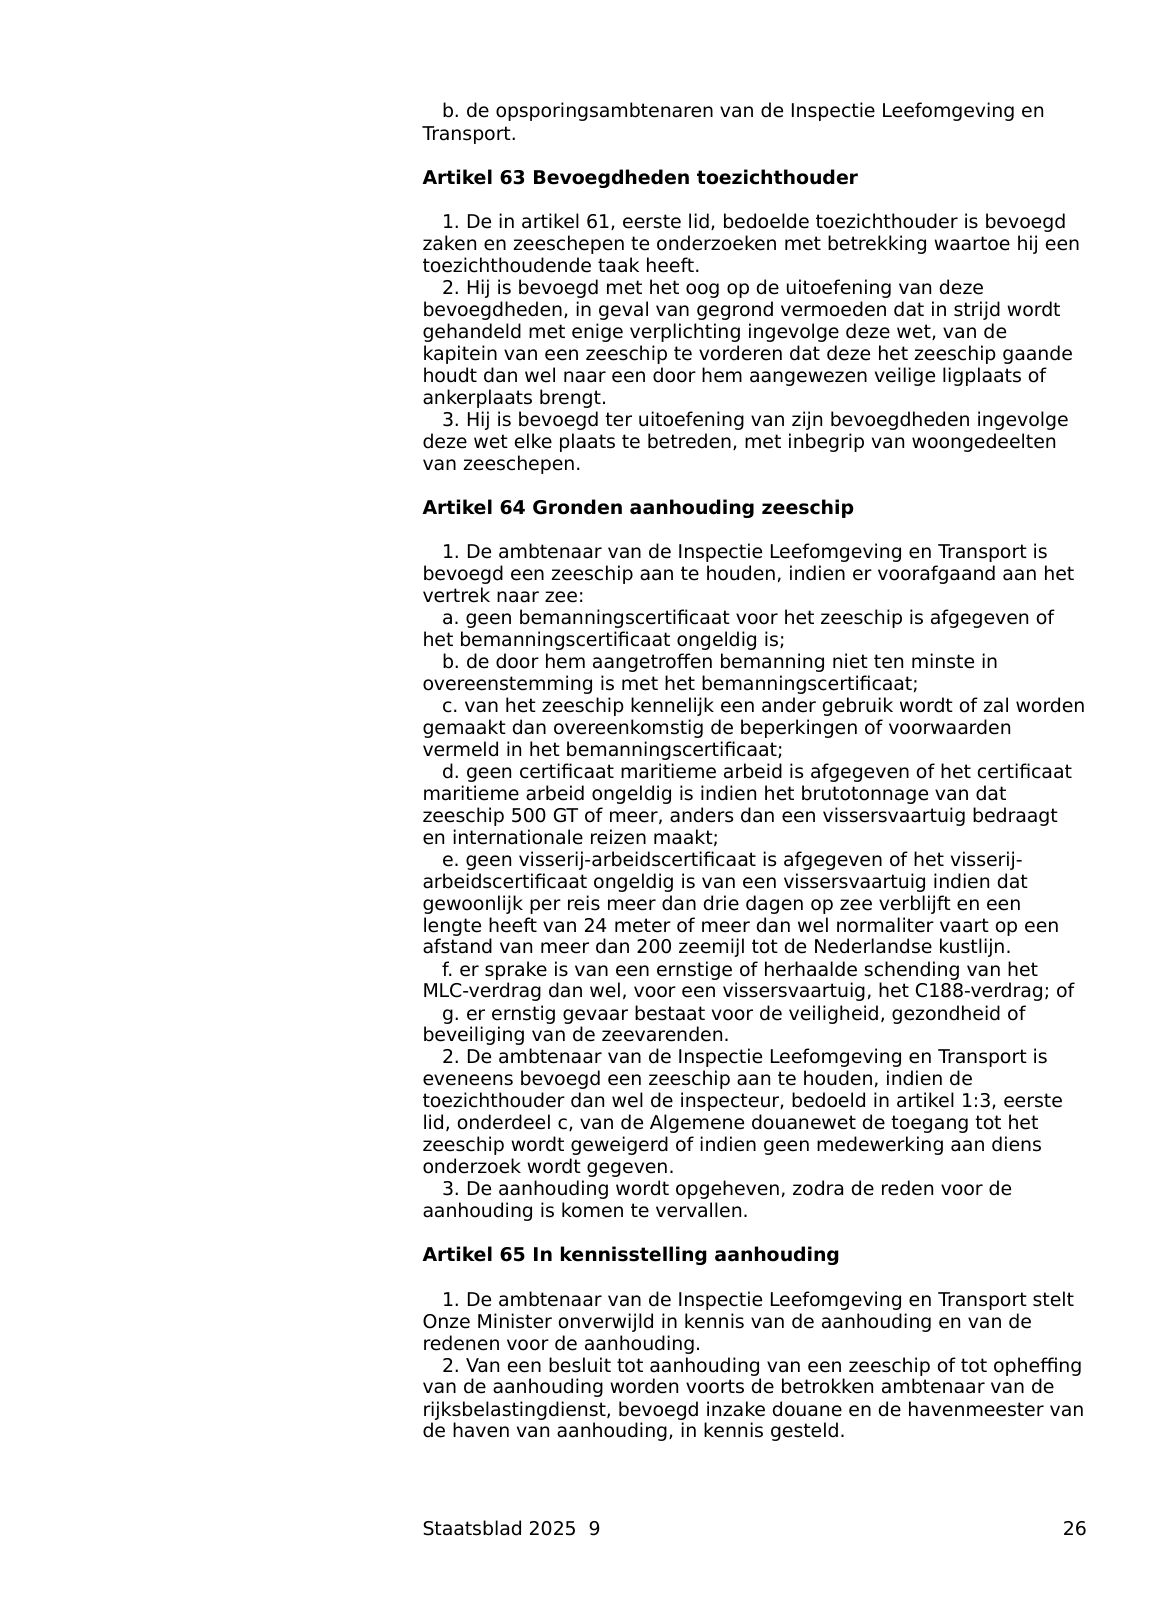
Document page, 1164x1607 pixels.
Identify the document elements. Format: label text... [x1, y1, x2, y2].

text f. er sprake is van een ernstige of herhaalde schending van het MLC-verdrag dan wel, voor een vissersvaartuig, het C188-verdrag; of [422, 958, 1087, 1002]
text 1. De ambtenaar van de Inspectie Leefomgeving en Transport stelt Onze Minister onverwijld in kennis van de aanhouding en van de redenen voor de aanhouding. [422, 1288, 1087, 1354]
text 2. Van een besluit tot aanhouding van een zeeschip of tot opheffing van de aanhouding worden voorts de betrokken ambtenaar van de rijksbelastingdienst, bevoegd inzake douane en de havenmeester van de haven van aanhouding, in kennis gesteld. [422, 1354, 1087, 1442]
text a. geen bemanningscertificaat voor het zeeschip is afgegeven of het bemanningscertificaat ongeldig is; [422, 607, 1087, 651]
text 3. De aanhouding wordt opgeheven, zodra de reden voor de aanhouding is komen te vervallen. [422, 1178, 1087, 1222]
subtitle Artikel 65 In kennisstelling aanhouding [422, 1244, 1087, 1266]
subtitle Artikel 63 Bevoegdheden toezichthouder [422, 167, 1087, 188]
subtitle Artikel 64 Gronden aanhouding zeeschip [422, 497, 1087, 519]
text 3. Hij is bevoegd ter uitoefening van zijn bevoegdheden ingevolge deze wet elke plaats te betreden, met inbegrip van woongedeelten van zeeschepen. [422, 408, 1087, 474]
text 2. Hij is bevoegd met het oog op de uitoefening van deze bevoegdheden, in geval van gegrond vermoeden dat in strijd wordt gehandeld met enige verplichting ingevolge deze wet, van de kapitein van een zeeschip te vorderen dat deze het zeeschip gaande houdt dan wel naar een door hem aangewezen veilige ligplaats of ankerplaats brengt. [422, 277, 1087, 408]
text b. de door hem aangetroffen bemanning niet ten minste in overeenstemming is met het bemanningscertificaat; [422, 651, 1087, 695]
text c. van het zeeschip kennelijk een ander gebruik wordt of zal worden gemaakt dan overeenkomstig de beperkingen of voorwaarden vermeld in het bemanningscertificaat; [422, 695, 1087, 761]
text 2. De ambtenaar van de Inspectie Leefomgeving en Transport is eveneens bevoegd een zeeschip aan te houden, indien de toezichthouder dan wel de inspecteur, bedoeld in artikel 1:3, eerste lid, onderdeel c, van de Algemene douanewet de toegang tot het zeeschip wordt geweigerd of indien geen medewerking aan diens onderzoek wordt gegeven. [422, 1046, 1087, 1178]
text b. de opsporingsambtenaren van de Inspectie Leefomgeving en Transport. [422, 100, 1087, 144]
text e. geen visserij-arbeidscertificaat is afgegeven of het visserij-arbeidscertificaat ongeldig is van een vissersvaartuig indien dat gewoonlijk per reis meer dan drie dagen op zee verblijft en een lengte heeft van 24 meter of meer dan wel normaliter vaart op een afstand van meer dan 200 zeemijl tot de Nederlandse kustlijn. [422, 848, 1087, 958]
text g. er ernstig gevaar bestaat voor de veiligheid, gezondheid of beveiliging van de zeevarenden. [422, 1002, 1087, 1046]
text 1. De in artikel 61, eerste lid, bedoelde toezichthouder is bevoegd zaken en zeeschepen te onderzoeken met betrekking waartoe hij een toezichthoudende taak heeft. [422, 211, 1087, 277]
text 1. De ambtenaar van de Inspectie Leefomgeving en Transport is bevoegd een zeeschip aan te houden, indien er voorafgaand aan het vertrek naar zee: [422, 541, 1087, 607]
text d. geen certificaat maritieme arbeid is afgegeven of het certificaat maritieme arbeid ongeldig is indien het brutotonnage van dat zeeschip 500 GT of meer, anders dan een vissersvaartuig bedraagt en internationale reizen maakt; [422, 761, 1087, 848]
